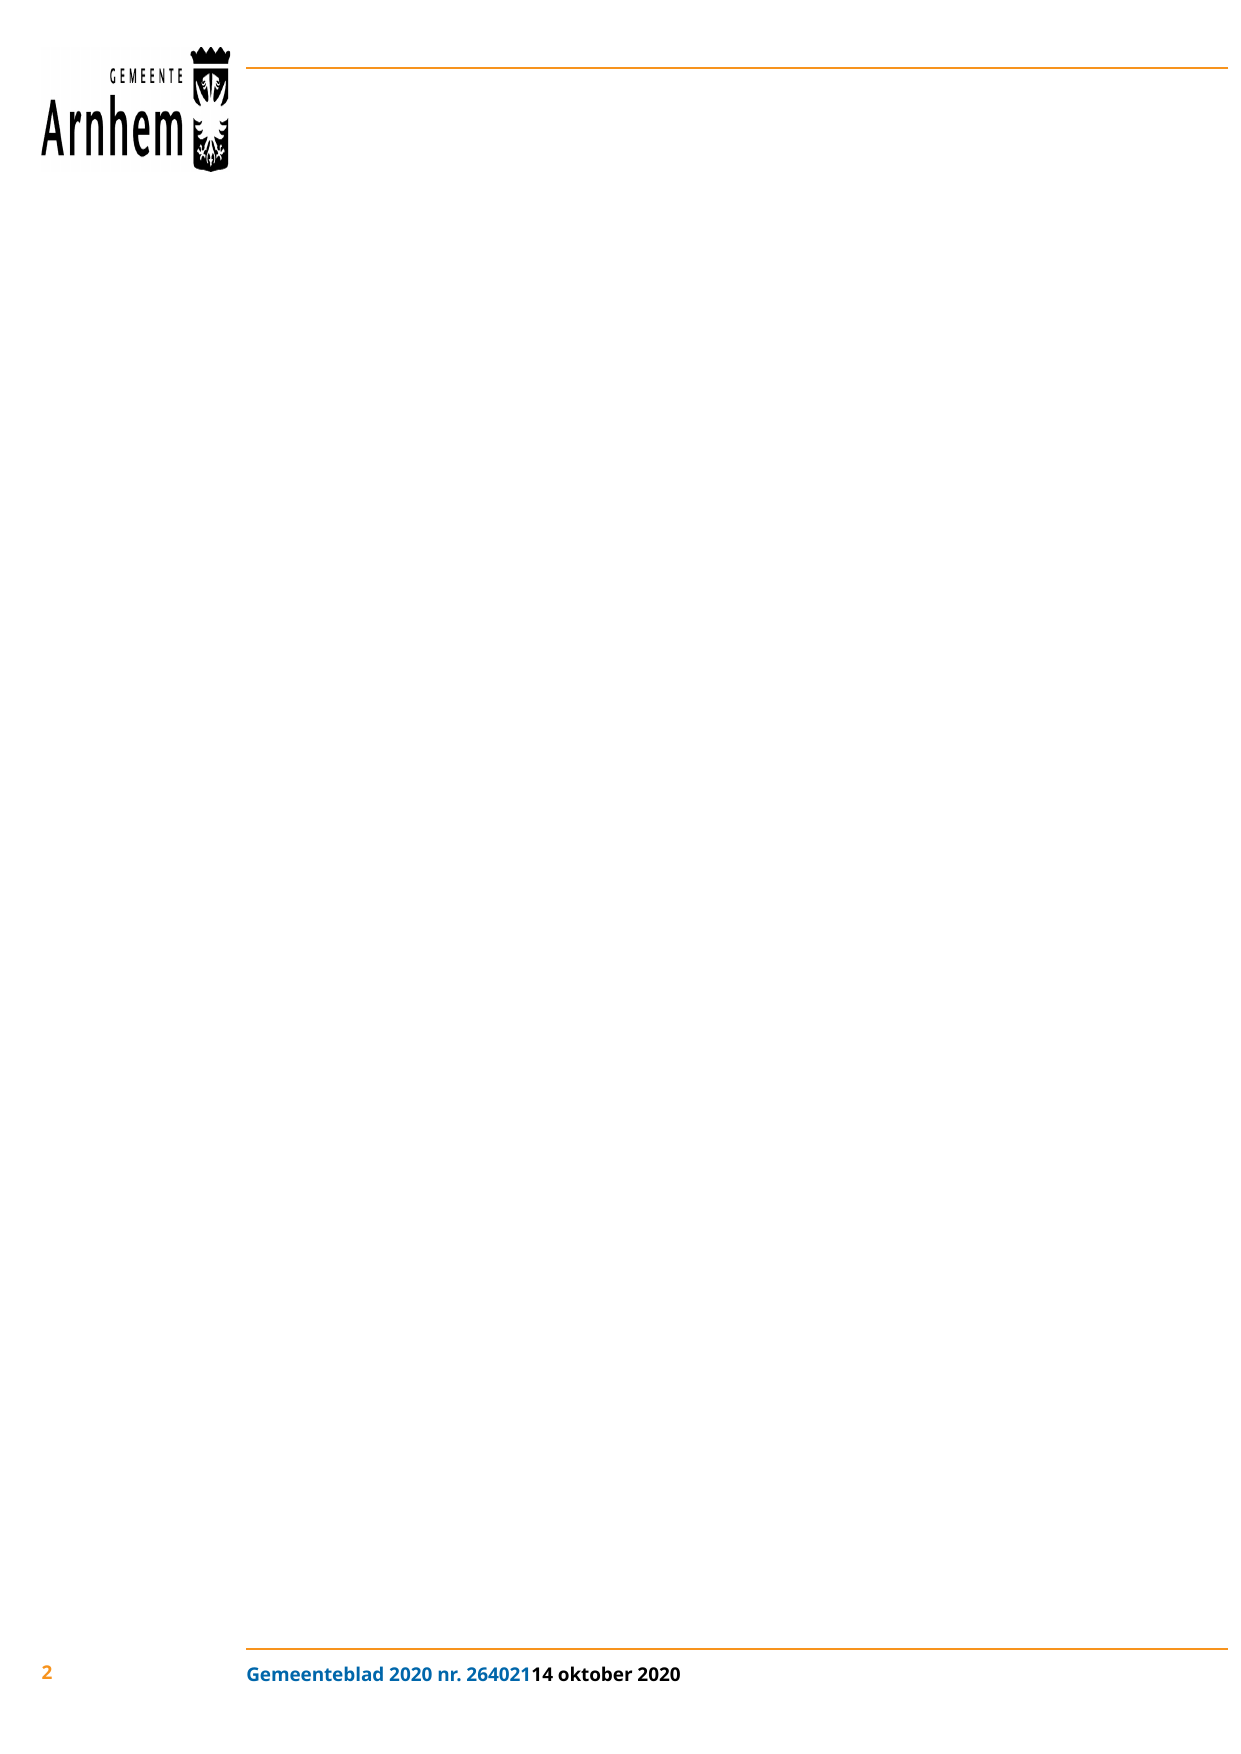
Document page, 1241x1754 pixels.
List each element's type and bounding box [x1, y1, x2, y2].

picture [41, 47, 231, 172]
